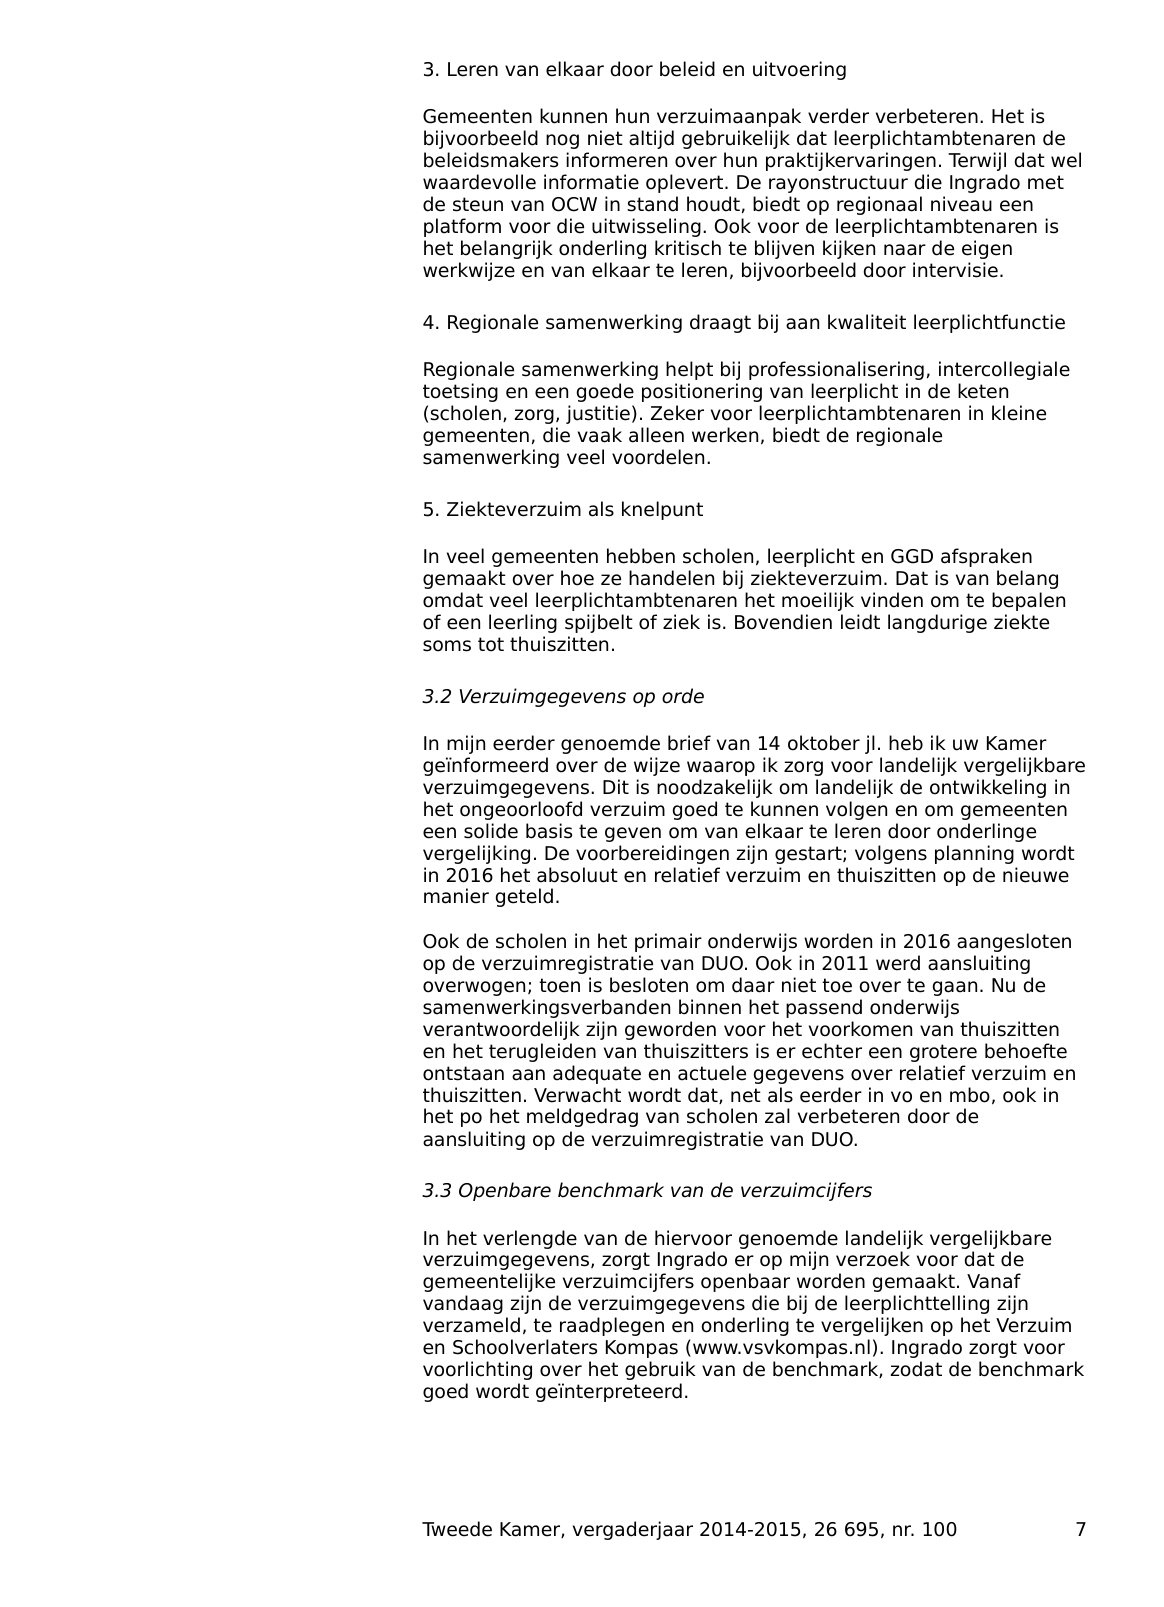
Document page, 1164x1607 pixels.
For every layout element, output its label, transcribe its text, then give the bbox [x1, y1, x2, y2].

subtitle 4. Regionale samenwerking draagt bij aan kwaliteit leerplichtfunctie [422, 312, 1087, 334]
subtitle 5. Ziekteverzuim als knelpunt [422, 499, 1087, 521]
text In het verlengde van de hiervoor genoemde landelijk vergelijkbare verzuimgegevens, zorgt Ingrado er op mijn verzoek voor dat de gemeentelijke verzuimcijfers openbaar worden gemaakt. Vanaf vandaag zijn de verzuimgegevens die bij de leerplichttelling zijn verzameld, te raadplegen en onderling te vergelijken op het Verzuim en Schoolverlaters Kompas (www.vsvkompas.nl). Ingrado zorgt voor voorlichting over het gebruik van de benchmark, zodat de benchmark goed wordt geïnterpreteerd. [422, 1227, 1087, 1403]
text In mijn eerder genoemde brief van 14 oktober jl. heb ik uw Kamer geïnformeerd over de wijze waarop ik zorg voor landelijk vergelijkbare verzuimgegevens. Dit is noodzakelijk om landelijk de ontwikkeling in het ongeoorloofd verzuim goed te kunnen volgen en om gemeenten een solide basis te geven om van elkaar te leren door onderlinge vergelijking. De voorbereidingen zijn gestart; volgens planning wordt in 2016 het absoluut en relatief verzuim en thuiszitten op de nieuwe manier geteld. [422, 733, 1087, 908]
text Ook de scholen in het primair onderwijs worden in 2016 aangesloten op de verzuimregistratie van DUO. Ook in 2011 werd aansluiting overwogen; toen is besloten om daar niet toe over te gaan. Nu de samenwerkingsverbanden binnen het passend onderwijs verantwoordelijk zijn geworden voor het voorkomen van thuiszitten en het terugleiden van thuiszitters is er echter een grotere behoefte ontstaan aan adequate en actuele gegevens over relatief verzuim en thuiszitten. Verwacht wordt dat, net als eerder in vo en mbo, ook in het po het meldgedrag van scholen zal verbeteren door de aansluiting op de verzuimregistratie van DUO. [422, 931, 1087, 1150]
subtitle 3.3 Openbare benchmark van de verzuimcijfers [422, 1180, 1087, 1202]
subtitle 3.2 Verzuimgegevens op orde [422, 686, 1087, 708]
text In veel gemeenten hebben scholen, leerplicht en GGD afspraken gemaakt over hoe ze handelen bij ziekteverzuim. Dat is van belang omdat veel leerplichtambtenaren het moeilijk vinden om te bepalen of een leerling spijbelt of ziek is. Bovendien leidt langdurige ziekte soms tot thuiszitten. [422, 546, 1087, 656]
subtitle 3. Leren van elkaar door beleid en uitvoering [422, 59, 1087, 81]
text Regionale samenwerking helpt bij professionalisering, intercollegiale toetsing en een goede positionering van leerplicht in de keten (scholen, zorg, justitie). Zeker voor leerplichtambtenaren in kleine gemeenten, die vaak alleen werken, biedt de regionale samenwerking veel voordelen. [422, 359, 1087, 469]
text Gemeenten kunnen hun verzuimaanpak verder verbeteren. Het is bijvoorbeeld nog niet altijd gebruikelijk dat leerplichtambtenaren de beleidsmakers informeren over hun praktijkervaringen. Terwijl dat wel waardevolle informatie oplevert. De rayonstructuur die Ingrado met de steun van OCW in stand houdt, biedt op regionaal niveau een platform voor die uitwisseling. Ook voor de leerplichtambtenaren is het belangrijk onderling kritisch te blijven kijken naar de eigen werkwijze en van elkaar te leren, bijvoorbeeld door intervisie. [422, 106, 1087, 282]
